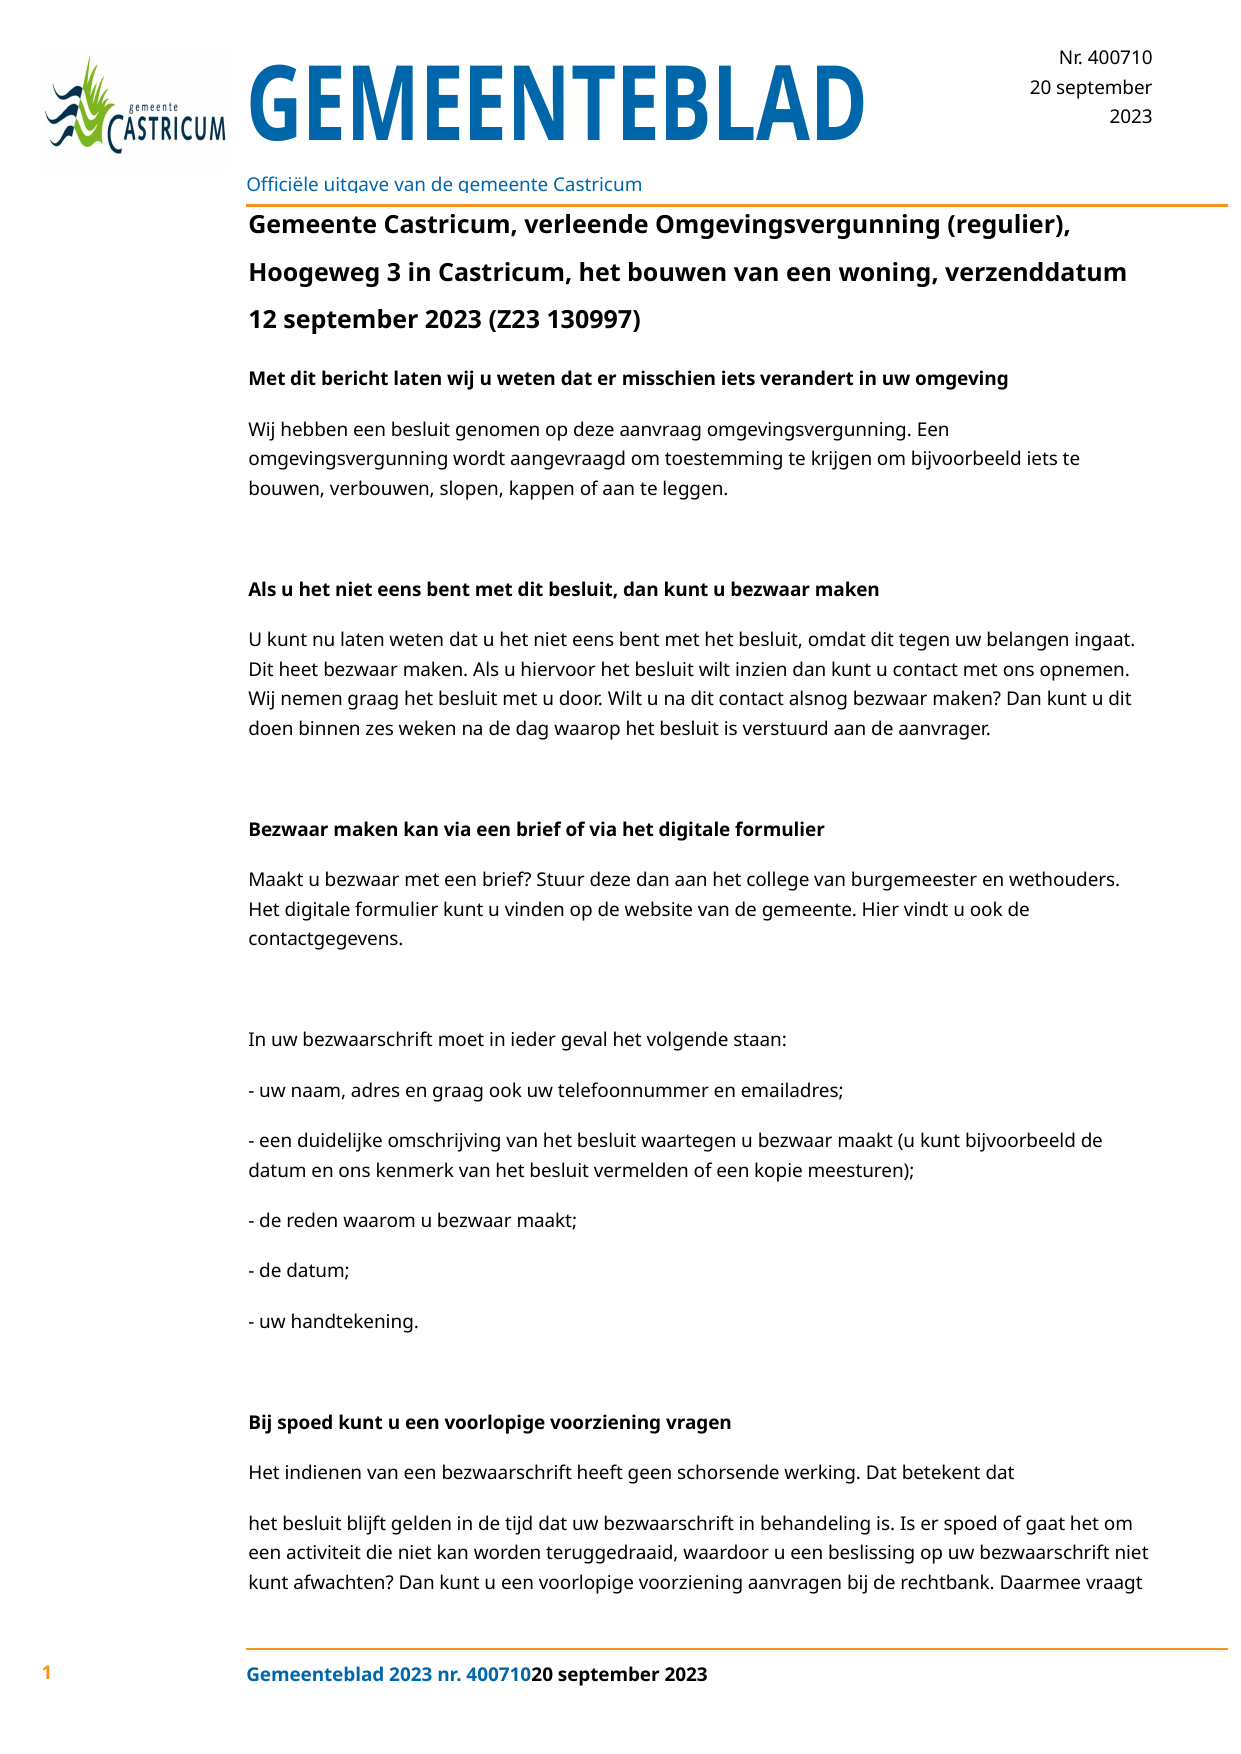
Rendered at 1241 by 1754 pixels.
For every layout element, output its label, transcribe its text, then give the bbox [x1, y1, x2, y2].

text Bezwaar maken kan via een brief of via het digitale formulier [248, 816, 1152, 842]
text Wij hebben een besluit genomen op deze aanvraag omgevingsvergunning. Een omgevingsvergunning wordt aangevraagd om toestemming te krijgen om bijvoorbeeld iets te bouwen, verbouwen, slopen, kappen of aan te leggen. [248, 416, 1152, 501]
text Het indienen van een bezwaarschrift heeft geen schorsende werking. Dat betekent dat [248, 1459, 1152, 1485]
text - de reden waarom u bezwaar maakt; [248, 1207, 1152, 1233]
text Gemeente Castricum, verleende Omgevingsvergunning (regulier), Hoogeweg 3 in Castricum, het bouwen van een woning, verzenddatum 12 september 2023 (Z23 130997) [248, 207, 1152, 336]
text U kunt nu laten weten dat u het niet eens bent met het besluit, omdat dit tegen uw belangen ingaat. Dit heet bezwaar maken. Als u hiervoor het besluit wilt inzien dan kunt u contact met ons opnemen. Wij nemen graag het besluit met u door. Wilt u na dit contact alsnog bezwaar maken? Dan kunt u dit doen binnen zes weken na de dag waarop het besluit is verstuurd aan de aanvrager. [248, 626, 1152, 741]
text - uw handtekening. [248, 1308, 1152, 1334]
text Bij spoed kunt u een voorlopige voorziening vragen [248, 1409, 1152, 1434]
text In uw bezwaarschrift moet in ieder geval het volgende staan: [248, 1026, 1152, 1052]
text - een duidelijke omschrijving van het besluit waartegen u bezwaar maakt (u kunt bijvoorbeeld de datum en ons kenmerk van het besluit vermelden of een kopie meesturen); [248, 1127, 1152, 1182]
picture [41, 47, 231, 172]
text Met dit bericht laten wij u weten dat er misschien iets verandert in uw omgeving [248, 366, 1152, 391]
text - uw naam, adres en graag ook uw telefoonnummer en emailadres; [248, 1077, 1152, 1102]
text - de datum; [248, 1258, 1152, 1283]
text Als u het niet eens bent met dit besluit, dan kunt u bezwaar maken [248, 576, 1152, 602]
text het besluit blijft gelden in de tijd dat uw bezwaarschrift in behandeling is. Is er spoed of gaat het om een activiteit die niet kan worden teruggedraaid, waardoor u een beslissing op uw bezwaarschrift niet kunt afwachten? Dan kunt u een voorlopige voorziening aanvragen bij de rechtbank. Daarmee vraagt [248, 1510, 1152, 1594]
text Maakt u bezwaar met een brief? Stuur deze dan aan het college van burgemeester en wethouders. Het digitale formulier kunt u vinden op de website van de gemeente. Hier vindt u ook de contactgegevens. [248, 866, 1152, 951]
